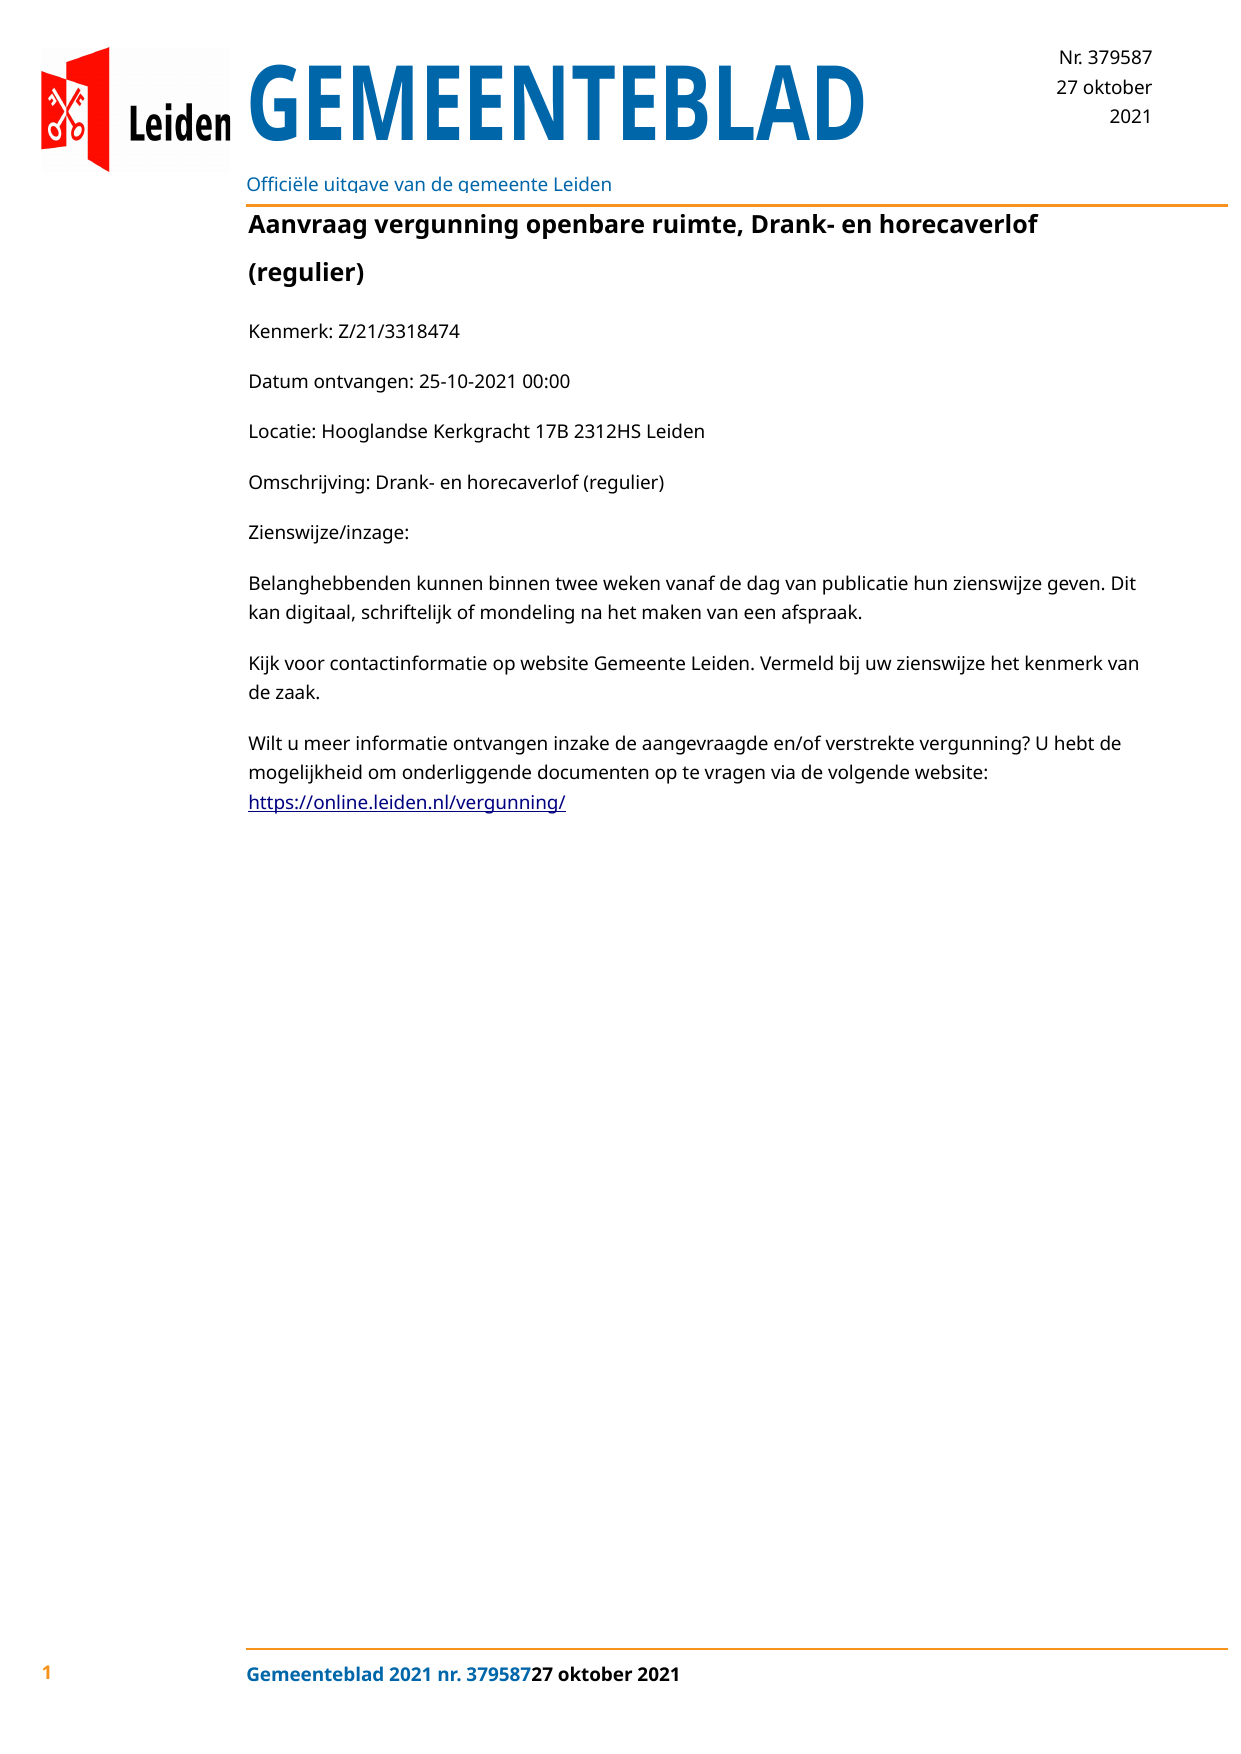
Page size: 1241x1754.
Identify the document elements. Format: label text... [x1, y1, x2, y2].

picture [41, 47, 231, 172]
text Belanghebbenden kunnen binnen twee weken vanaf de dag van publicatie hun zienswijze geven. Dit kan digitaal, schriftelijk of mondeling na het maken van een afspraak. [248, 570, 1152, 625]
text Aanvraag vergunning openbare ruimte, Drank- en horecaverlof (regulier) [248, 207, 1152, 288]
text Kenmerk: Z/21/3318474 [248, 318, 1152, 344]
text Locatie: Hooglandse Kerkgracht 17B 2312HS Leiden [248, 419, 1152, 444]
text Datum ontvangen: 25-10-2021 00:00 [248, 368, 1152, 394]
text Omschrijving: Drank- en horecaverlof (regulier) [248, 469, 1152, 495]
text Kijk voor contactinformatie op website Gemeente Leiden. Vermeld bij uw zienswijze het kenmerk van de zaak. [248, 650, 1152, 705]
text Wilt u meer informatie ontvangen inzake de aangevraagde en/of verstrekte vergunning? U hebt de mogelijkheid om onderliggende documenten op te vragen via de volgende website: https://online.leiden.nl/vergunning/ [248, 730, 1152, 815]
text Zienswijze/inzage: [248, 519, 1152, 545]
